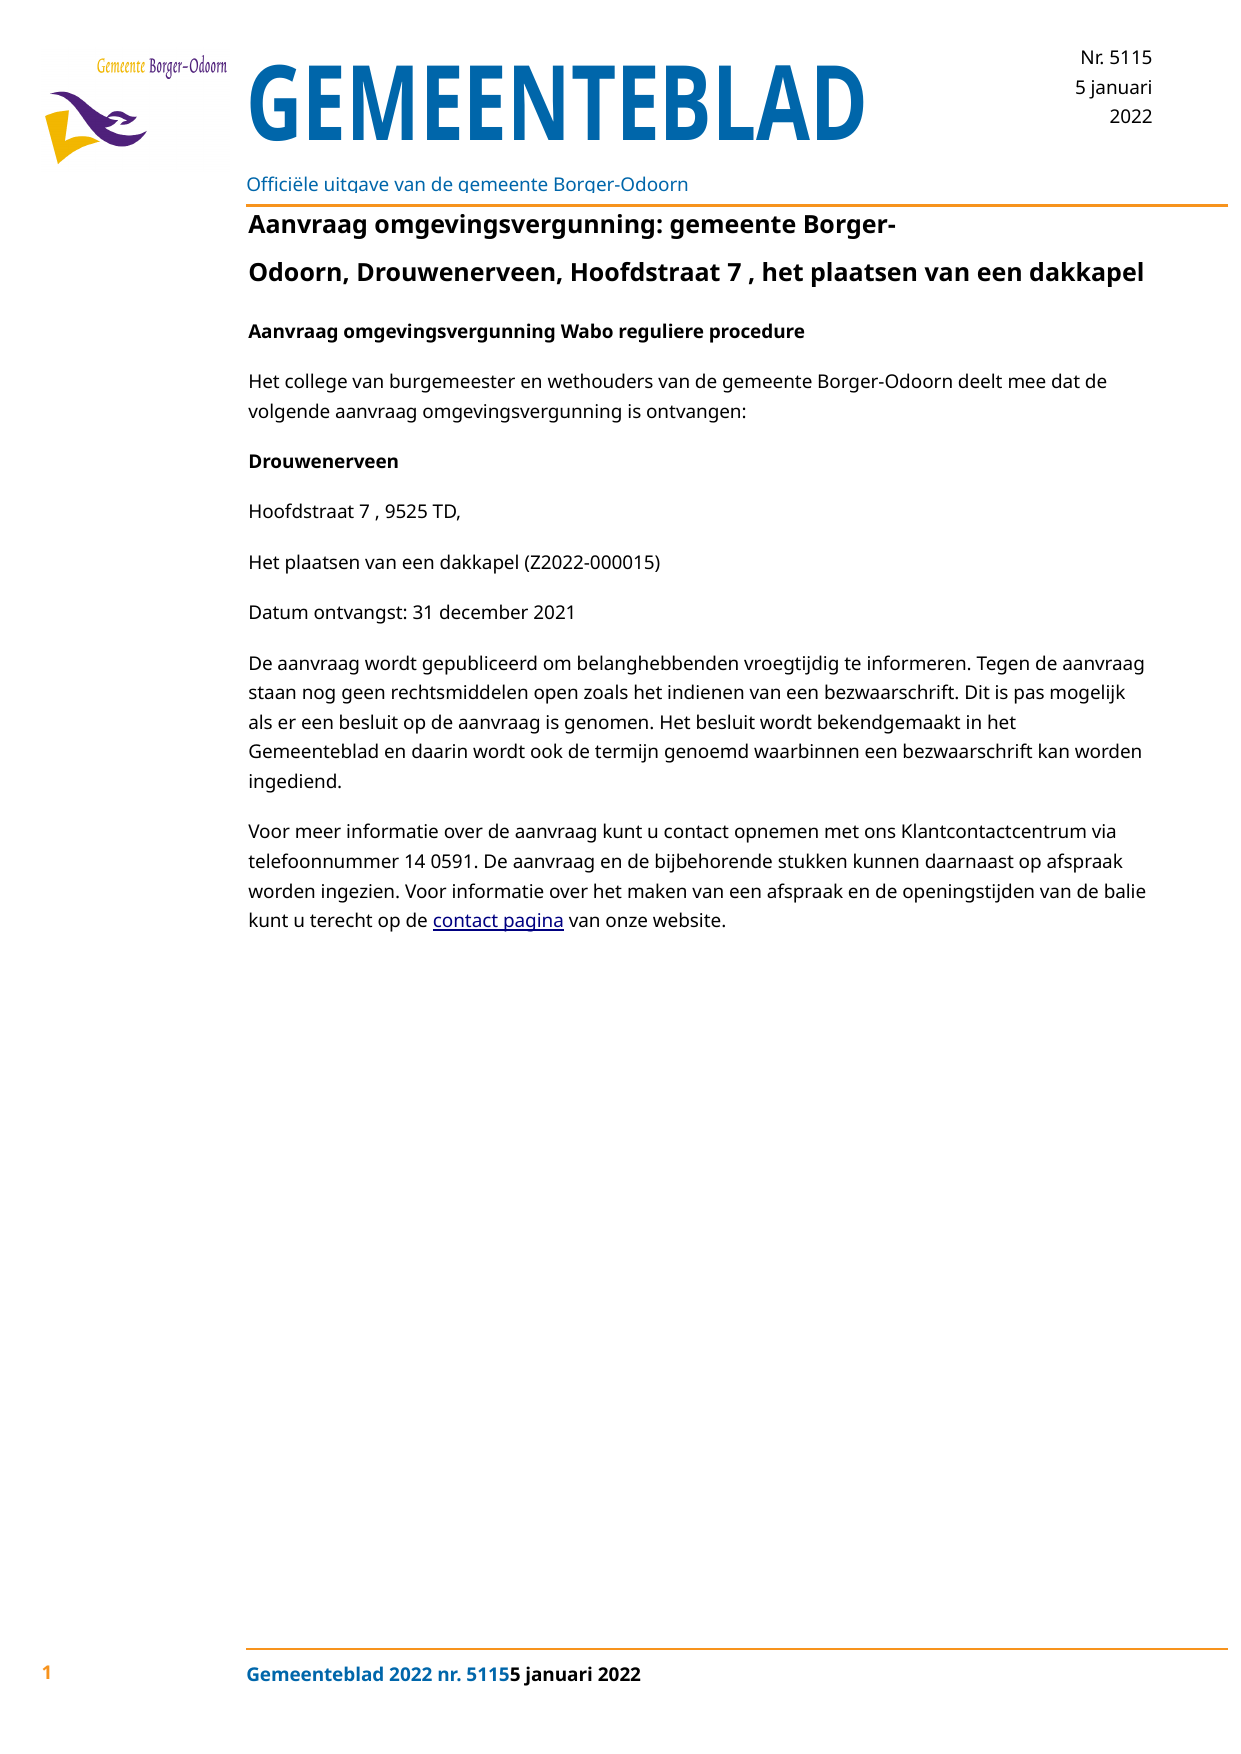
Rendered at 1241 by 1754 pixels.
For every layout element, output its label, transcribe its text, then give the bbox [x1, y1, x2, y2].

text De aanvraag wordt gepubliceerd om belanghebbenden vroegtijdig te informeren. Tegen de aanvraag staan nog geen rechtsmiddelen open zoals het indienen van een bezwaarschrift. Dit is pas mogelijk als er een besluit op de aanvraag is genomen. Het besluit wordt bekendgemaakt in het Gemeenteblad en daarin wordt ook de termijn genoemd waarbinnen een bezwaarschrift kan worden ingediend. [248, 650, 1152, 794]
text Het college van burgemeester en wethouders van de gemeente Borger-Odoorn deelt mee dat de volgende aanvraag omgevingsvergunning is ontvangen: [248, 368, 1152, 424]
text Het plaatsen van een dakkapel (Z2022-000015) [248, 549, 1152, 575]
text Hoofdstraat 7 , 9525 TD, [248, 499, 1152, 524]
text Aanvraag omgevingsvergunning: gemeente Borger-Odoorn, Drouwenerveen, Hoofdstraat 7 , het plaatsen van een dakkapel [248, 207, 1152, 288]
text Aanvraag omgevingsvergunning Wabo reguliere procedure [248, 318, 1152, 344]
text Drouwenerveen [248, 448, 1152, 474]
picture [41, 47, 231, 172]
text Voor meer informatie over de aanvraag kunt u contact opnemen met ons Klantcontactcentrum via telefoonnummer 14 0591. De aanvraag en de bijbehorende stukken kunnen daarnaast op afspraak worden ingezien. Voor informatie over het maken van een afspraak en de openingstijden van de balie kunt u terecht op de contact pagina van onze website. [248, 819, 1152, 933]
text Datum ontvangst: 31 december 2021 [248, 599, 1152, 625]
